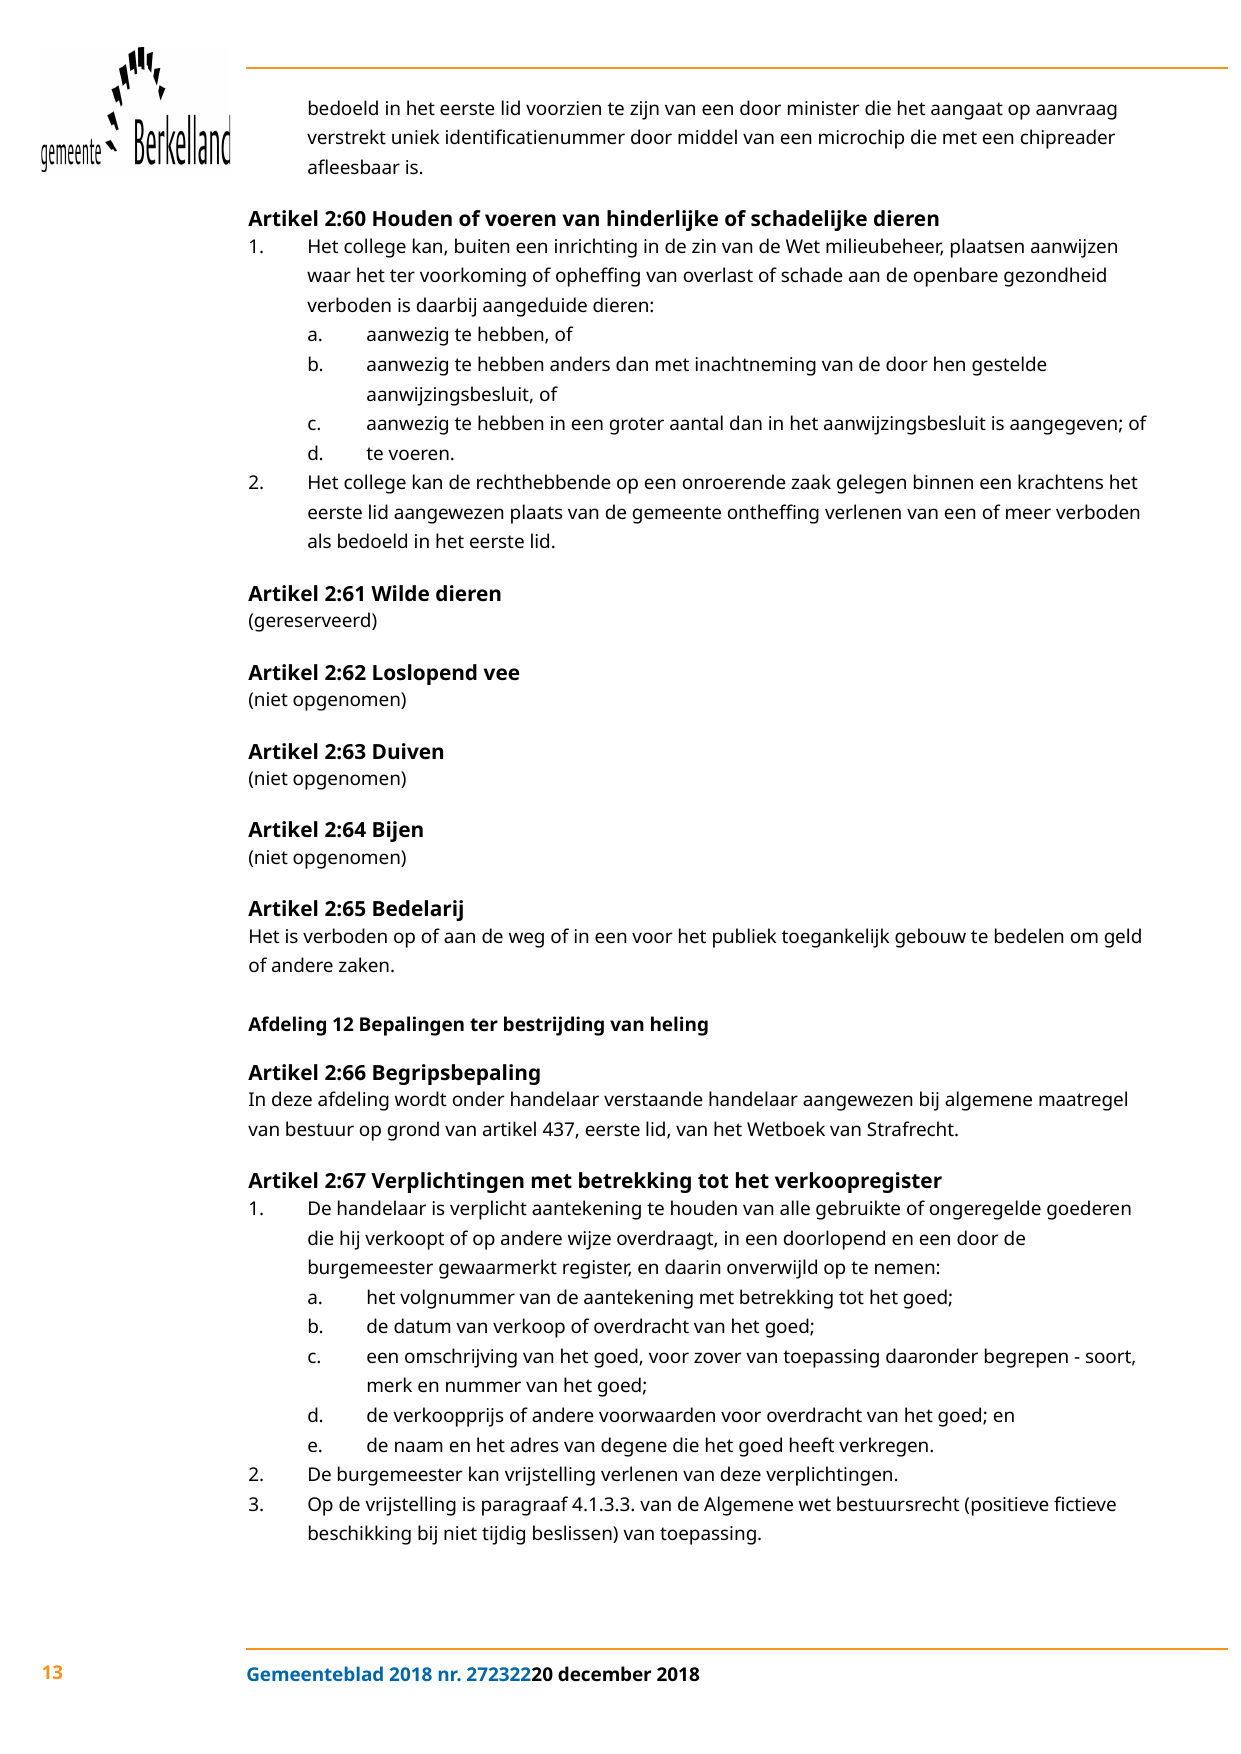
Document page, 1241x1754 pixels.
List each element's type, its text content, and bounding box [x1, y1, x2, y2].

list aanwezig te hebben in een groter aantal dan in het aanwijzingsbesluit is aangegeven; of [307, 410, 1152, 436]
list de naam en het adres van degene die het goed heeft verkregen. [307, 1432, 1152, 1457]
text (gereserveerd) [248, 607, 1152, 633]
text Artikel 2:61 Wilde dieren [248, 579, 1152, 607]
text Afdeling 12 Bepalingen ter bestrijding van heling [248, 1012, 1152, 1037]
list aanwezig te hebben, of [307, 322, 1152, 347]
list de datum van verkoop of overdracht van het goed; [307, 1313, 1152, 1339]
text Artikel 2:65 Bedelarij [248, 894, 1152, 923]
text Artikel 2:66 Begripsbepaling [248, 1058, 1152, 1087]
text Artikel 2:62 Loslopend vee [248, 658, 1152, 686]
picture [41, 47, 231, 172]
list De burgemeester kan vrijstelling verlenen van deze verplichtingen. [248, 1461, 1152, 1487]
list een omschrijving van het goed, voor zover van toepassing daaronder begrepen - soort, merk en nummer van het goed; [307, 1343, 1152, 1398]
text Het is verboden op of aan de weg of in een voor het publiek toegankelijk gebouw te bedelen om geld of andere zaken. [248, 923, 1152, 978]
text Artikel 2:60 Houden of voeren van hinderlijke of schadelijke dieren [248, 204, 1152, 233]
list Op de vrijstelling is paragraaf 4.1.3.3. van de Algemene wet bestuursrecht (positieve fictieve beschikking bij niet tijdig beslissen) van toepassing. [248, 1491, 1152, 1546]
text (niet opgenomen) [248, 765, 1152, 791]
list aanwezig te hebben anders dan met inachtneming van de door hen gestelde aanwijzingsbesluit, of [307, 351, 1152, 406]
list De handelaar is verplicht aantekening te houden van alle gebruikte of ongeregelde goederen die hij verkoopt of op andere wijze overdraagt, in een doorlopend en een door de burgemeester gewaarmerkt register, en daarin onverwijld op te nemen: [248, 1195, 1152, 1280]
text In deze afdeling wordt onder handelaar verstaande handelaar aangewezen bij algemene maatregel van bestuur op grond van artikel 437, eerste lid, van het Wetboek van Strafrecht. [248, 1087, 1152, 1142]
text Artikel 2:64 Bijen [248, 816, 1152, 844]
text (niet opgenomen) [248, 844, 1152, 870]
list bedoeld in het eerste lid voorzien te zijn van een door minister die het aangaat op aanvraag verstrekt uniek identificatienummer door middel van een microchip die met een chipreader afleesbaar is. [248, 95, 1152, 180]
text (niet opgenomen) [248, 686, 1152, 712]
list Het college kan de rechthebbende op een onroerende zaak gelegen binnen een krachtens het eerste lid aangewezen plaats van de gemeente ontheffing verlenen van een of meer verboden als bedoeld in het eerste lid. [248, 469, 1152, 554]
list de verkoopprijs of andere voorwaarden voor overdracht van het goed; en [307, 1402, 1152, 1428]
list te voeren. [307, 440, 1152, 466]
text Artikel 2:67 Verplichtingen met betrekking tot het verkoopregister [248, 1167, 1152, 1195]
list Het college kan, buiten een inrichting in de zin van de Wet milieubeheer, plaatsen aanwijzen waar het ter voorkoming of opheffing van overlast of schade aan de openbare gezondheid verboden is daarbij aangeduide dieren: [248, 233, 1152, 318]
text Artikel 2:63 Duiven [248, 737, 1152, 765]
list het volgnummer van de aantekening met betrekking tot het goed; [307, 1284, 1152, 1309]
